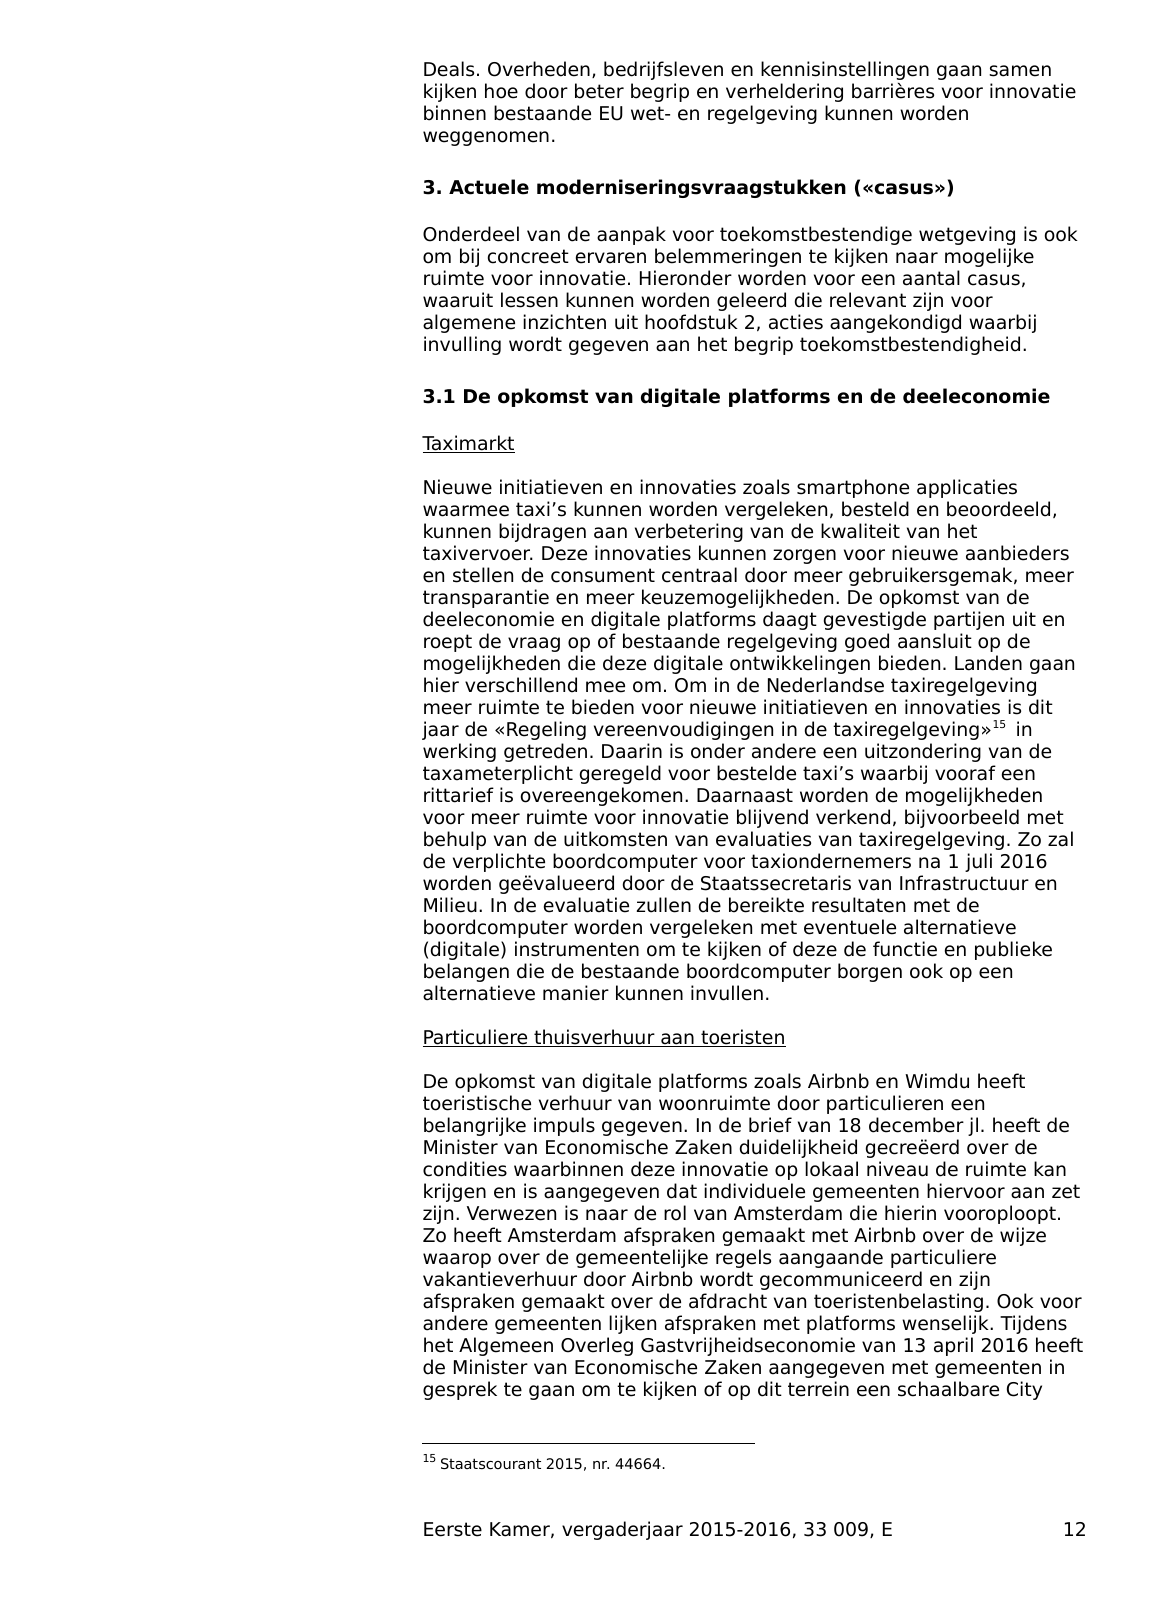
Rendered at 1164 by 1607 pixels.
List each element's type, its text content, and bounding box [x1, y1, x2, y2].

subtitle Particuliere thuisverhuur aan toeristen [422, 1027, 1087, 1049]
text Onderdeel van de aanpak voor toekomstbestendige wetgeving is ook om bij concreet ervaren belemmeringen te kijken naar mogelijke ruimte voor innovatie. Hieronder worden voor een aantal casus, waaruit lessen kunnen worden geleerd die relevant zijn voor algemene inzichten uit hoofdstuk 2, acties aangekondigd waarbij invulling wordt gegeven aan het begrip toekomstbestendigheid. [422, 224, 1087, 356]
text De opkomst van digitale platforms zoals Airbnb en Wimdu heeft toeristische verhuur van woonruimte door particulieren een belangrijke impuls gegeven. In de brief van 18 december jl. heeft de Minister van Economische Zaken duidelijkheid gecreëerd over de condities waarbinnen deze innovatie op lokaal niveau de ruimte kan krijgen en is aangegeven dat individuele gemeenten hiervoor aan zet zijn. Verwezen is naar de rol van Amsterdam die hierin vooroploopt. Zo heeft Amsterdam afspraken gemaakt met Airbnb over de wijze waarop over de gemeentelijke regels aangaande particuliere vakantieverhuur door Airbnb wordt gecommuniceerd en zijn afspraken gemaakt over de afdracht van toeristenbelasting. Ook voor andere gemeenten lijken afspraken met platforms wenselijk. Tijdens het Algemeen Overleg Gastvrijheidseconomie van 13 april 2016 heeft de Minister van Economische Zaken aangegeven met gemeenten in gesprek te gaan om te kijken of op dit terrein een schaalbare City [422, 1071, 1087, 1401]
text Staatscourant 2015, nr. 44664. [422, 1452, 1087, 1474]
subtitle Taximarkt [422, 433, 1087, 455]
text Deals. Overheden, bedrijfsleven en kennisinstellingen gaan samen kijken hoe door beter begrip en verheldering barrières voor innovatie binnen bestaande EU wet- en regelgeving kunnen worden weggenomen. [422, 59, 1087, 147]
subtitle 3. Actuele moderniseringsvraagstukken («casus») [422, 177, 1087, 199]
subtitle 3.1 De opkomst van digitale platforms en de deeleconomie [422, 386, 1087, 408]
text Nieuwe initiatieven en innovaties zoals smartphone applicaties waarmee taxi’s kunnen worden vergeleken, besteld en beoordeeld, kunnen bijdragen aan verbetering van de kwaliteit van het taxivervoer. Deze innovaties kunnen zorgen voor nieuwe aanbieders en stellen de consument centraal door meer gebruikersgemak, meer transparantie en meer keuzemogelijkheden. De opkomst van de deeleconomie en digitale platforms daagt gevestigde partijen uit en roept de vraag op of bestaande regelgeving goed aansluit op de mogelijkheden die deze digitale ontwikkelingen bieden. Landen gaan hier verschillend mee om. Om in de Nederlandse taxiregelgeving meer ruimte te bieden voor nieuwe initiatieven en innovaties is dit jaar de «Regeling vereenvoudigingen in de taxiregelgeving» in werking getreden. Daarin is onder andere een uitzondering van de taxameterplicht geregeld voor bestelde taxi’s waarbij vooraf een rittarief is overeengekomen. Daarnaast worden de mogelijkheden voor meer ruimte voor innovatie blijvend verkend, bijvoorbeeld met behulp van de uitkomsten van evaluaties van taxiregelgeving. Zo zal de verplichte boordcomputer voor taxiondernemers na 1 juli 2016 worden geëvalueerd door de Staatssecretaris van Infrastructuur en Milieu. In de evaluatie zullen de bereikte resultaten met de boordcomputer worden vergeleken met eventuele alternatieve (digitale) instrumenten om te kijken of deze de functie en publieke belangen die de bestaande boordcomputer borgen ook op een alternatieve manier kunnen invullen. [422, 477, 1087, 1004]
